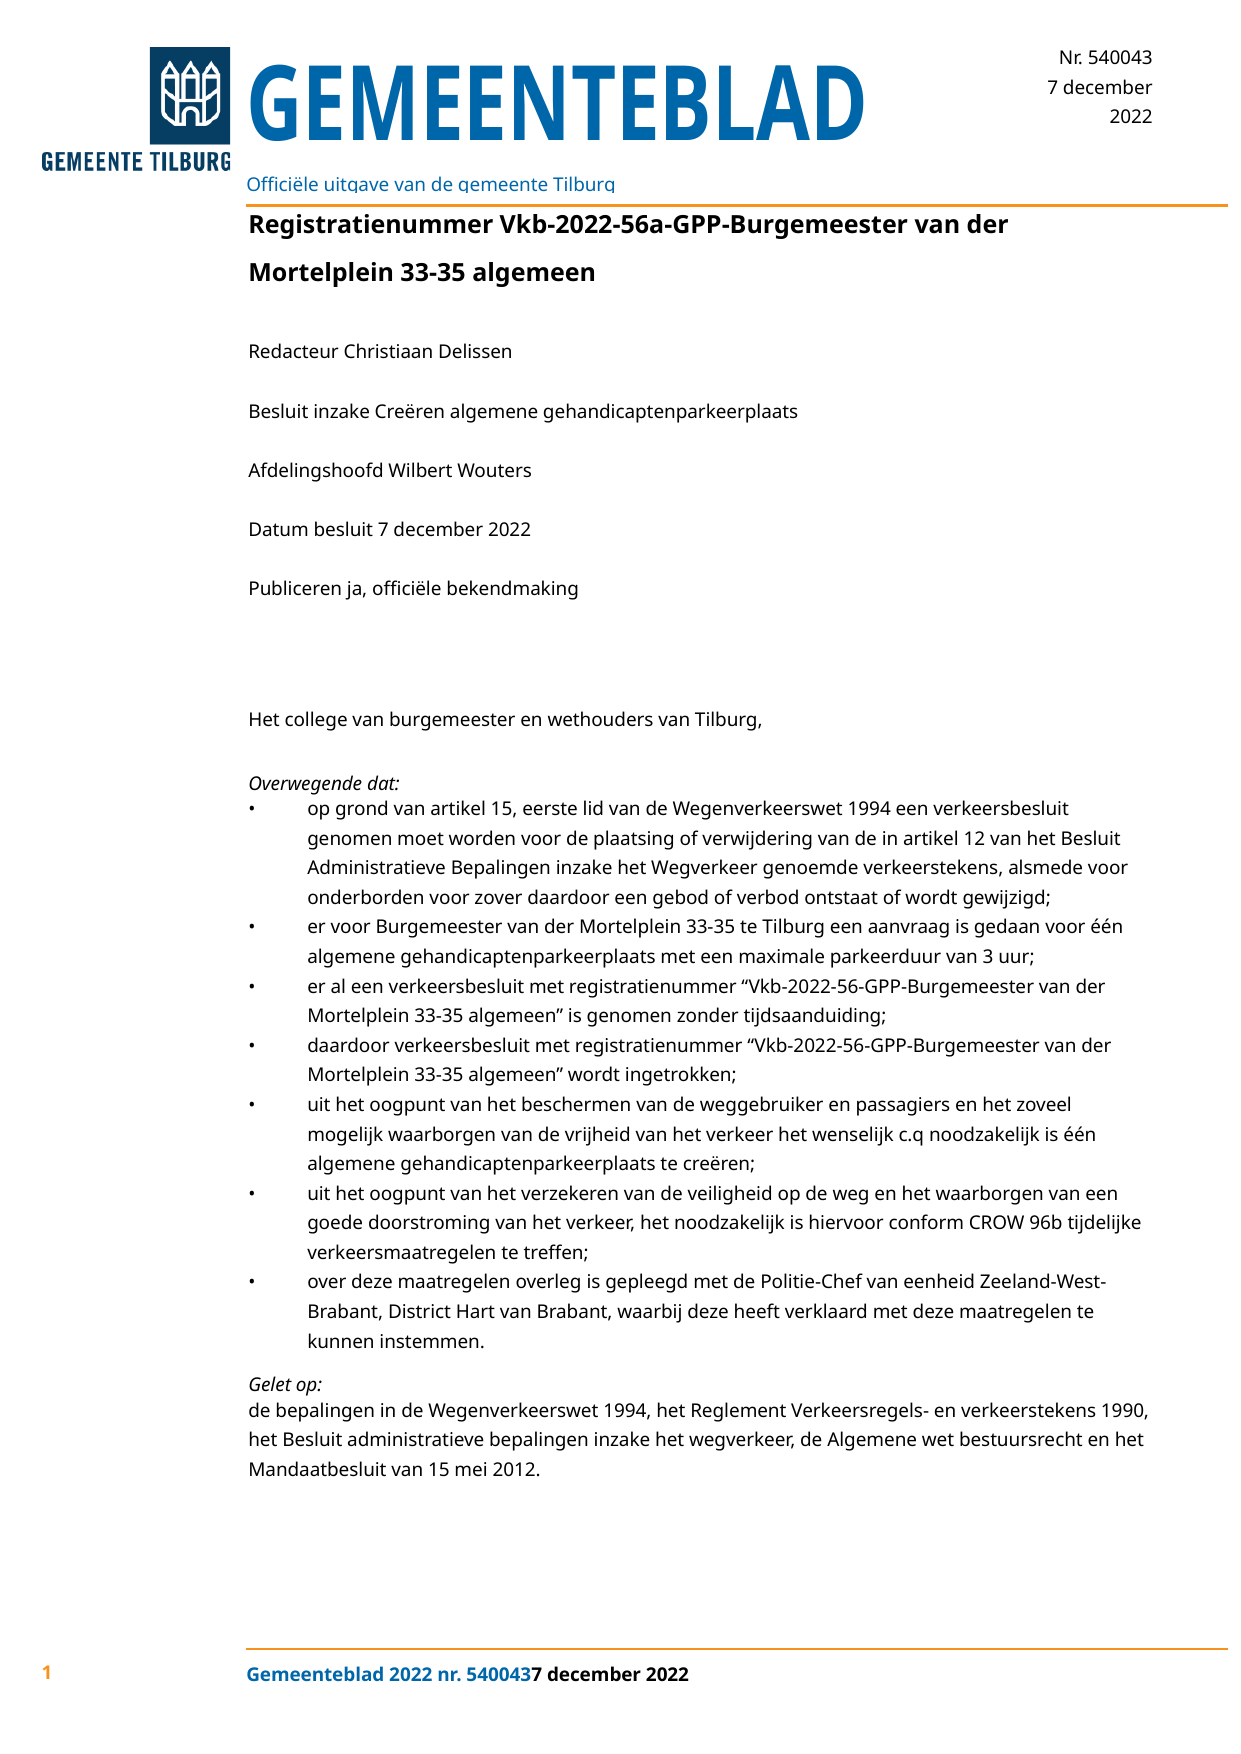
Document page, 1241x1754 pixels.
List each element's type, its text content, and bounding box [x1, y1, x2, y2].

text Besluit inzake Creëren algemene gehandicaptenparkeerplaats [248, 398, 1152, 423]
list er voor Burgemeester van der Mortelplein 33-35 te Tilburg een aanvraag is gedaan voor één algemene gehandicaptenparkeerplaats met een maximale parkeerduur van 3 uur; [248, 914, 1152, 969]
list uit het oogpunt van het verzekeren van de veiligheid op de weg en het waarborgen van een goede doorstroming van het verkeer, het noodzakelijk is hiervoor conform CROW 96b tijdelijke verkeersmaatregelen te treffen; [248, 1180, 1152, 1265]
list er al een verkeersbesluit met registratienummer “Vkb-2022-56-GPP-Burgemeester van der Mortelplein 33-35 algemeen” is genomen zonder tijdsaanduiding; [248, 973, 1152, 1028]
list op grond van artikel 15, eerste lid van de Wegenverkeerswet 1994 een verkeersbesluit genomen moet worden voor de plaatsing of verwijdering van de in artikel 12 van het Besluit Administratieve Bepalingen inzake het Wegverkeer genoemde verkeerstekens, alsmede voor onderborden voor zover daardoor een gebod of verbod ontstaat of wordt gewijzigd; [248, 795, 1152, 910]
text Afdelingshoofd Wilbert Wouters [248, 457, 1152, 483]
list over deze maatregelen overleg is gepleegd met de Politie-Chef van eenheid Zeeland-West-Brabant, District Hart van Brabant, waarbij deze heeft verklaard met deze maatregelen te kunnen instemmen. [248, 1269, 1152, 1354]
text Overwegende dat: [248, 770, 1152, 795]
text Redacteur Christiaan Delissen [248, 339, 1152, 364]
list uit het oogpunt van het beschermen van de weggebruiker en passagiers en het zoveel mogelijk waarborgen van de vrijheid van het verkeer het wenselijk c.q noodzakelijk is één algemene gehandicaptenparkeerplaats te creëren; [248, 1091, 1152, 1176]
text Datum besluit 7 december 2022 [248, 516, 1152, 542]
picture [41, 47, 231, 172]
text Registratienummer Vkb-2022-56a-GPP-Burgemeester van der Mortelplein 33-35 algemeen [248, 207, 1152, 288]
list daardoor verkeersbesluit met registratienummer “Vkb-2022-56-GPP-Burgemeester van der Mortelplein 33-35 algemeen” wordt ingetrokken; [248, 1032, 1152, 1087]
text Publiceren ja, officiële bekendmaking [248, 575, 1152, 601]
text de bepalingen in de Wegenverkeerswet 1994, het Reglement Verkeersregels- en verkeerstekens 1990, het Besluit administratieve bepalingen inzake het wegverkeer, de Algemene wet bestuursrecht en het Mandaatbesluit van 15 mei 2012. [248, 1397, 1152, 1482]
text Het college van burgemeester en wethouders van Tilburg, [248, 706, 1152, 731]
text Gelet op: [248, 1371, 1152, 1397]
